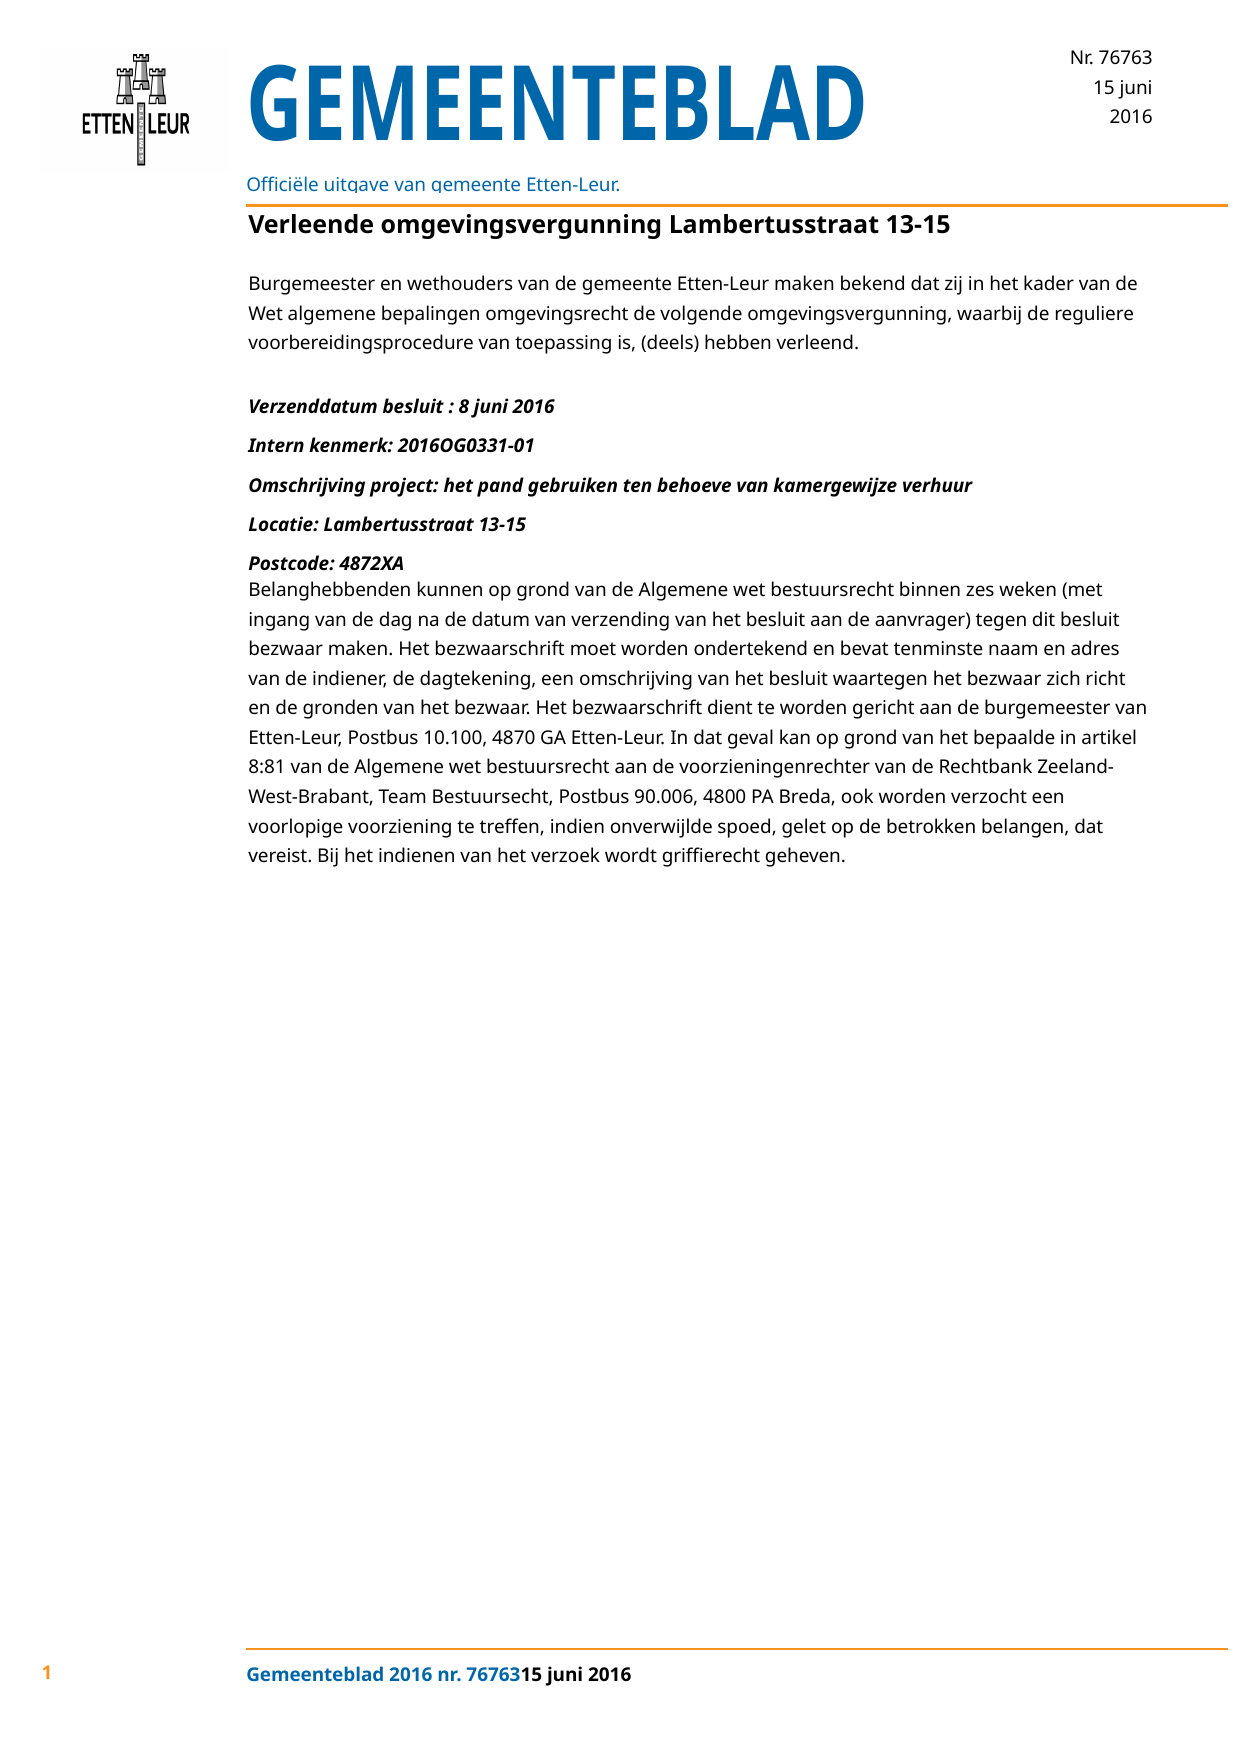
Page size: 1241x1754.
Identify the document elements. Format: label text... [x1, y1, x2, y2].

text Verzenddatum besluit : 8 juni 2016 [248, 393, 1152, 419]
text Postcode: 4872XA [248, 551, 1152, 576]
text Belanghebbenden kunnen op grond van de Algemene wet bestuursrecht binnen zes weken (met ingang van de dag na de datum van verzending van het besluit aan de aanvrager) tegen dit besluit bezwaar maken. Het bezwaarschrift moet worden ondertekend en bevat tenminste naam en adres van de indiener, de dagtekening, een omschrijving van het besluit waartegen het bezwaar zich richt en de gronden van het bezwaar. Het bezwaarschrift dient te worden gericht aan de burgemeester van Etten-Leur, Postbus 10.100, 4870 GA Etten-Leur. In dat geval kan op grond van het bepaalde in artikel 8:81 van de Algemene wet bestuursrecht aan de voorzieningenrechter van de Rechtbank Zeeland-West-Brabant, Team Bestuursecht, Postbus 90.006, 4800 PA Breda, ook worden verzocht een voorlopige voorziening te treffen, indien onverwijlde spoed, gelet op de betrokken belangen, dat vereist. Bij het indienen van het verzoek wordt griffierecht geheven. [248, 576, 1152, 868]
text Intern kenmerk: 2016OG0331-01 [248, 433, 1152, 458]
text Omschrijving project: het pand gebruiken ten behoeve van kamergewijze verhuur [248, 472, 1152, 498]
text Verleende omgevingsvergunning Lambertusstraat 13-15 [248, 207, 1152, 241]
picture [41, 47, 231, 172]
text Burgemeester en wethouders van de gemeente Etten-Leur maken bekend dat zij in het kader van de Wet algemene bepalingen omgevingsrecht de volgende omgevingsvergunning, waarbij de reguliere voorbereidingsprocedure van toepassing is, (deels) hebben verleend. [248, 270, 1152, 355]
text Locatie: Lambertusstraat 13-15 [248, 511, 1152, 537]
